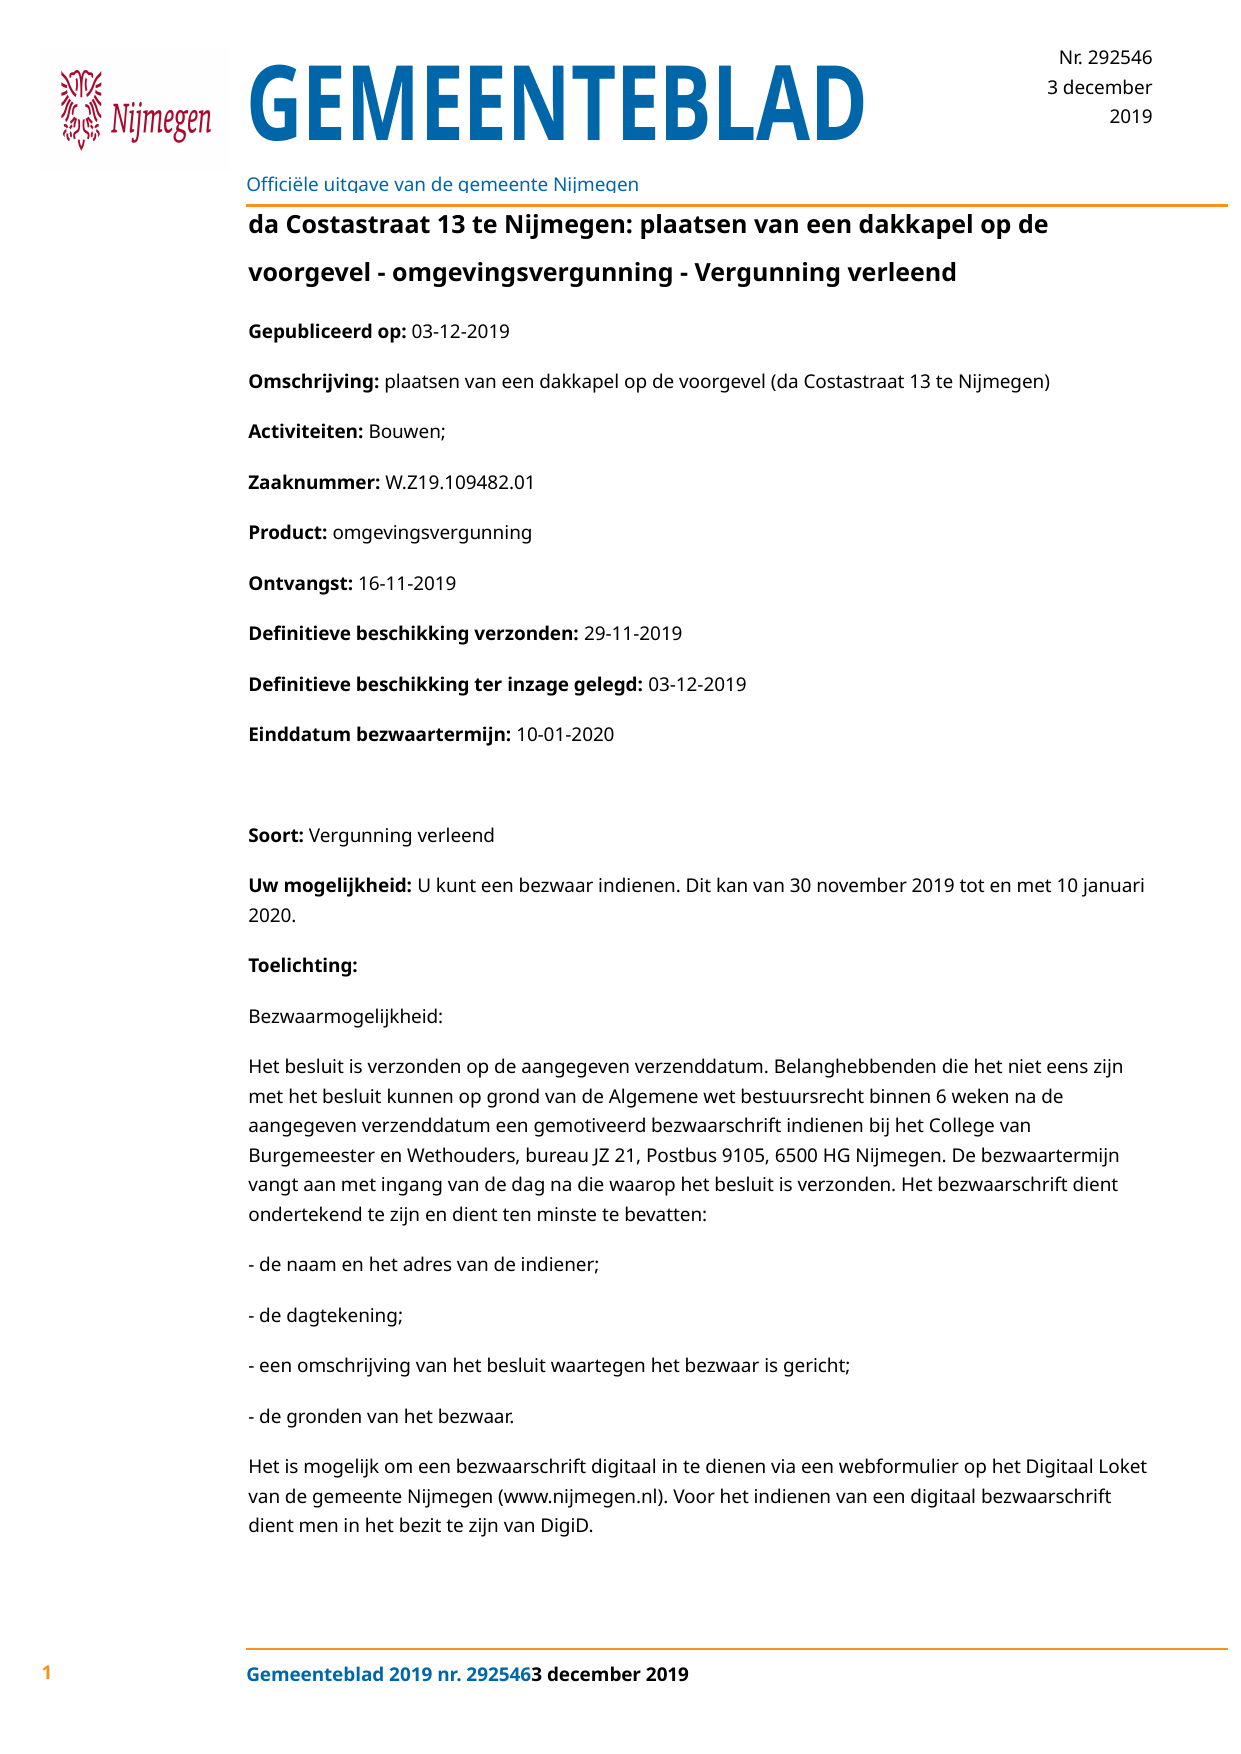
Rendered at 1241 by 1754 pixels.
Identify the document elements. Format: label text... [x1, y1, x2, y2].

text Einddatum bezwaartermijn: 10-01-2020 [248, 721, 1152, 747]
text - een omschrijving van het besluit waartegen het bezwaar is gericht; [248, 1352, 1152, 1378]
text Zaaknummer: W.Z19.109482.01 [248, 469, 1152, 495]
picture [41, 47, 231, 172]
text Activiteiten: Bouwen; [248, 419, 1152, 444]
text Toelichting: [248, 952, 1152, 978]
text Het besluit is verzonden op de aangegeven verzenddatum. Belanghebbenden die het niet eens zijn met het besluit kunnen op grond van de Algemene wet bestuursrecht binnen 6 weken na de aangegeven verzenddatum een gemotiveerd bezwaarschrift indienen bij het College van Burgemeester en Wethouders, bureau JZ 21, Postbus 9105, 6500 HG Nijmegen. De bezwaartermijn vangt aan met ingang van de dag na die waarop het besluit is verzonden. Het bezwaarschrift dient ondertekend te zijn en dient ten minste te bevatten: [248, 1053, 1152, 1227]
text Ontvangst: 16-11-2019 [248, 570, 1152, 596]
text - de dagtekening; [248, 1302, 1152, 1328]
text Uw mogelijkheid: U kunt een bezwaar indienen. Dit kan van 30 november 2019 tot en met 10 januari 2020. [248, 872, 1152, 928]
text Gepubliceerd op: 03-12-2019 [248, 318, 1152, 344]
text Bezwaarmogelijkheid: [248, 1003, 1152, 1029]
text Definitieve beschikking ter inzage gelegd: 03-12-2019 [248, 671, 1152, 697]
text Soort: Vergunning verleend [248, 822, 1152, 848]
text Product: omgevingsvergunning [248, 519, 1152, 545]
text - de naam en het adres van de indiener; [248, 1252, 1152, 1277]
text Definitieve beschikking verzonden: 29-11-2019 [248, 620, 1152, 646]
text Het is mogelijk om een bezwaarschrift digitaal in te dienen via een webformulier op het Digitaal Loket van de gemeente Nijmegen (www.nijmegen.nl). Voor het indienen van een digitaal bezwaarschrift dient men in het bezit te zijn van DigiD. [248, 1453, 1152, 1538]
text Omschrijving: plaatsen van een dakkapel op de voorgevel (da Costastraat 13 te Nijmegen) [248, 368, 1152, 394]
text da Costastraat 13 te Nijmegen: plaatsen van een dakkapel op de voorgevel - omgevingsvergunning - Vergunning verleend [248, 207, 1152, 288]
text - de gronden van het bezwaar. [248, 1403, 1152, 1429]
